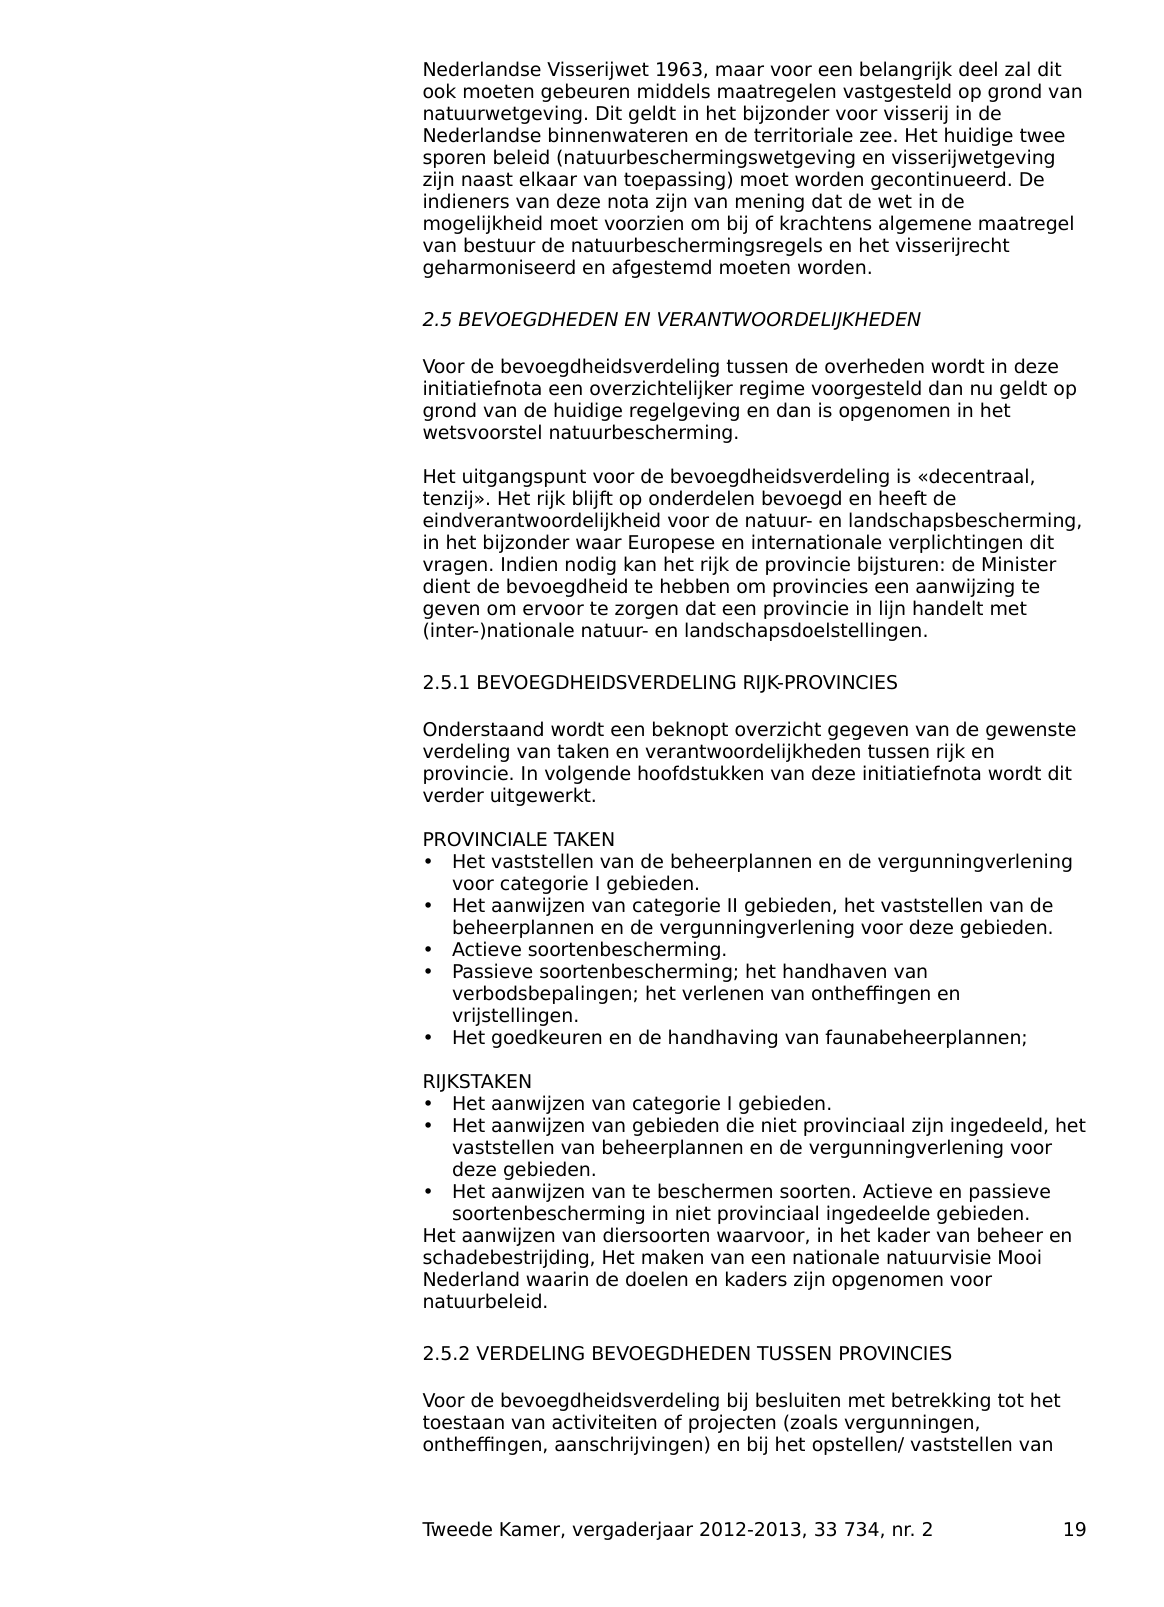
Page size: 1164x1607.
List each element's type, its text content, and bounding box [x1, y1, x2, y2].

text Nederlandse Visserijwet 1963, maar voor een belangrijk deel zal dit ook moeten gebeuren middels maatregelen vastgesteld op grond van natuurwetgeving. Dit geldt in het bijzonder voor visserij in de Nederlandse binnenwateren en de territoriale zee. Het huidige twee sporen beleid (natuurbeschermingswetgeving en visserijwetgeving zijn naast elkaar van toepassing) moet worden gecontinueerd. De indieners van deze nota zijn van mening dat de wet in de mogelijkheid moet voorzien om bij of krachtens algemene maatregel van bestuur de natuurbeschermingsregels en het visserijrecht geharmoniseerd en afgestemd moeten worden. [422, 59, 1087, 279]
text Voor de bevoegdheidsverdeling bij besluiten met betrekking tot het toestaan van activiteiten of projecten (zoals vergunningen, ontheffingen, aanschrijvingen) en bij het opstellen/ vaststellen van [422, 1389, 1087, 1456]
text • Passieve soortenbescherming; het handhaven van verbodsbepalingen; het verlenen van ontheffingen en vrijstellingen. [422, 961, 1087, 1027]
text • Het aanwijzen van te beschermen soorten. Actieve en passieve soortenbescherming in niet provinciaal ingedeelde gebieden. [422, 1181, 1087, 1225]
text • Het vaststellen van de beheerplannen en de vergunningverlening voor categorie I gebieden. [422, 851, 1087, 895]
text • Het aanwijzen van categorie II gebieden, het vaststellen van de beheerplannen en de vergunningverlening voor deze gebieden. [422, 895, 1087, 939]
text Het uitgangspunt voor de bevoegdheidsverdeling is «decentraal, tenzij». Het rijk blijft op onderdelen bevoegd en heeft de eindverantwoordelijkheid voor de natuur- en landschapsbescherming, in het bijzonder waar Europese en internationale verplichtingen dit vragen. Indien nodig kan het rijk de provincie bijsturen: de Minister dient de bevoegdheid te hebben om provincies een aanwijzing te geven om ervoor te zorgen dat een provincie in lijn handelt met (inter-)nationale natuur- en landschapsdoelstellingen. [422, 466, 1087, 642]
subtitle 2.5 BEVOEGDHEDEN EN VERANTWOORDELIJKHEDEN [422, 309, 1087, 331]
text • Het goedkeuren en de handhaving van faunabeheerplannen; [422, 1027, 1087, 1049]
text Voor de bevoegdheidsverdeling tussen de overheden wordt in deze initiatiefnota een overzichtelijker regime voorgesteld dan nu geldt op grond van de huidige regelgeving en dan is opgenomen in het wetsvoorstel natuur­bescherming. [422, 356, 1087, 444]
text • Het aanwijzen van categorie I gebieden. [422, 1093, 1087, 1115]
subtitle 2.5.1 BEVOEGDHEIDSVERDELING RIJK-PROVINCIES [422, 672, 1087, 694]
text RIJKSTAKEN [422, 1071, 1087, 1093]
text Onderstaand wordt een beknopt overzicht gegeven van de gewenste verdeling van taken en verantwoordelijkheden tussen rijk en provincie. In volgende hoofdstukken van deze initiatiefnota wordt dit verder uitgewerkt. [422, 719, 1087, 807]
text PROVINCIALE TAKEN [422, 829, 1087, 851]
text • Actieve soortenbescherming. [422, 939, 1087, 961]
text • Het aanwijzen van gebieden die niet provinciaal zijn ingedeeld, het vaststellen van beheerplannen en de vergunningverlening voor deze gebieden. [422, 1115, 1087, 1181]
text Het aanwijzen van diersoorten waarvoor, in het kader van beheer en schadebestrijding, Het maken van een nationale natuurvisie Mooi Nederland waarin de doelen en kaders zijn opgenomen voor natuurbeleid. [422, 1225, 1087, 1313]
subtitle 2.5.2 VERDELING BEVOEGDHEDEN TUSSEN PROVINCIES [422, 1343, 1087, 1364]
